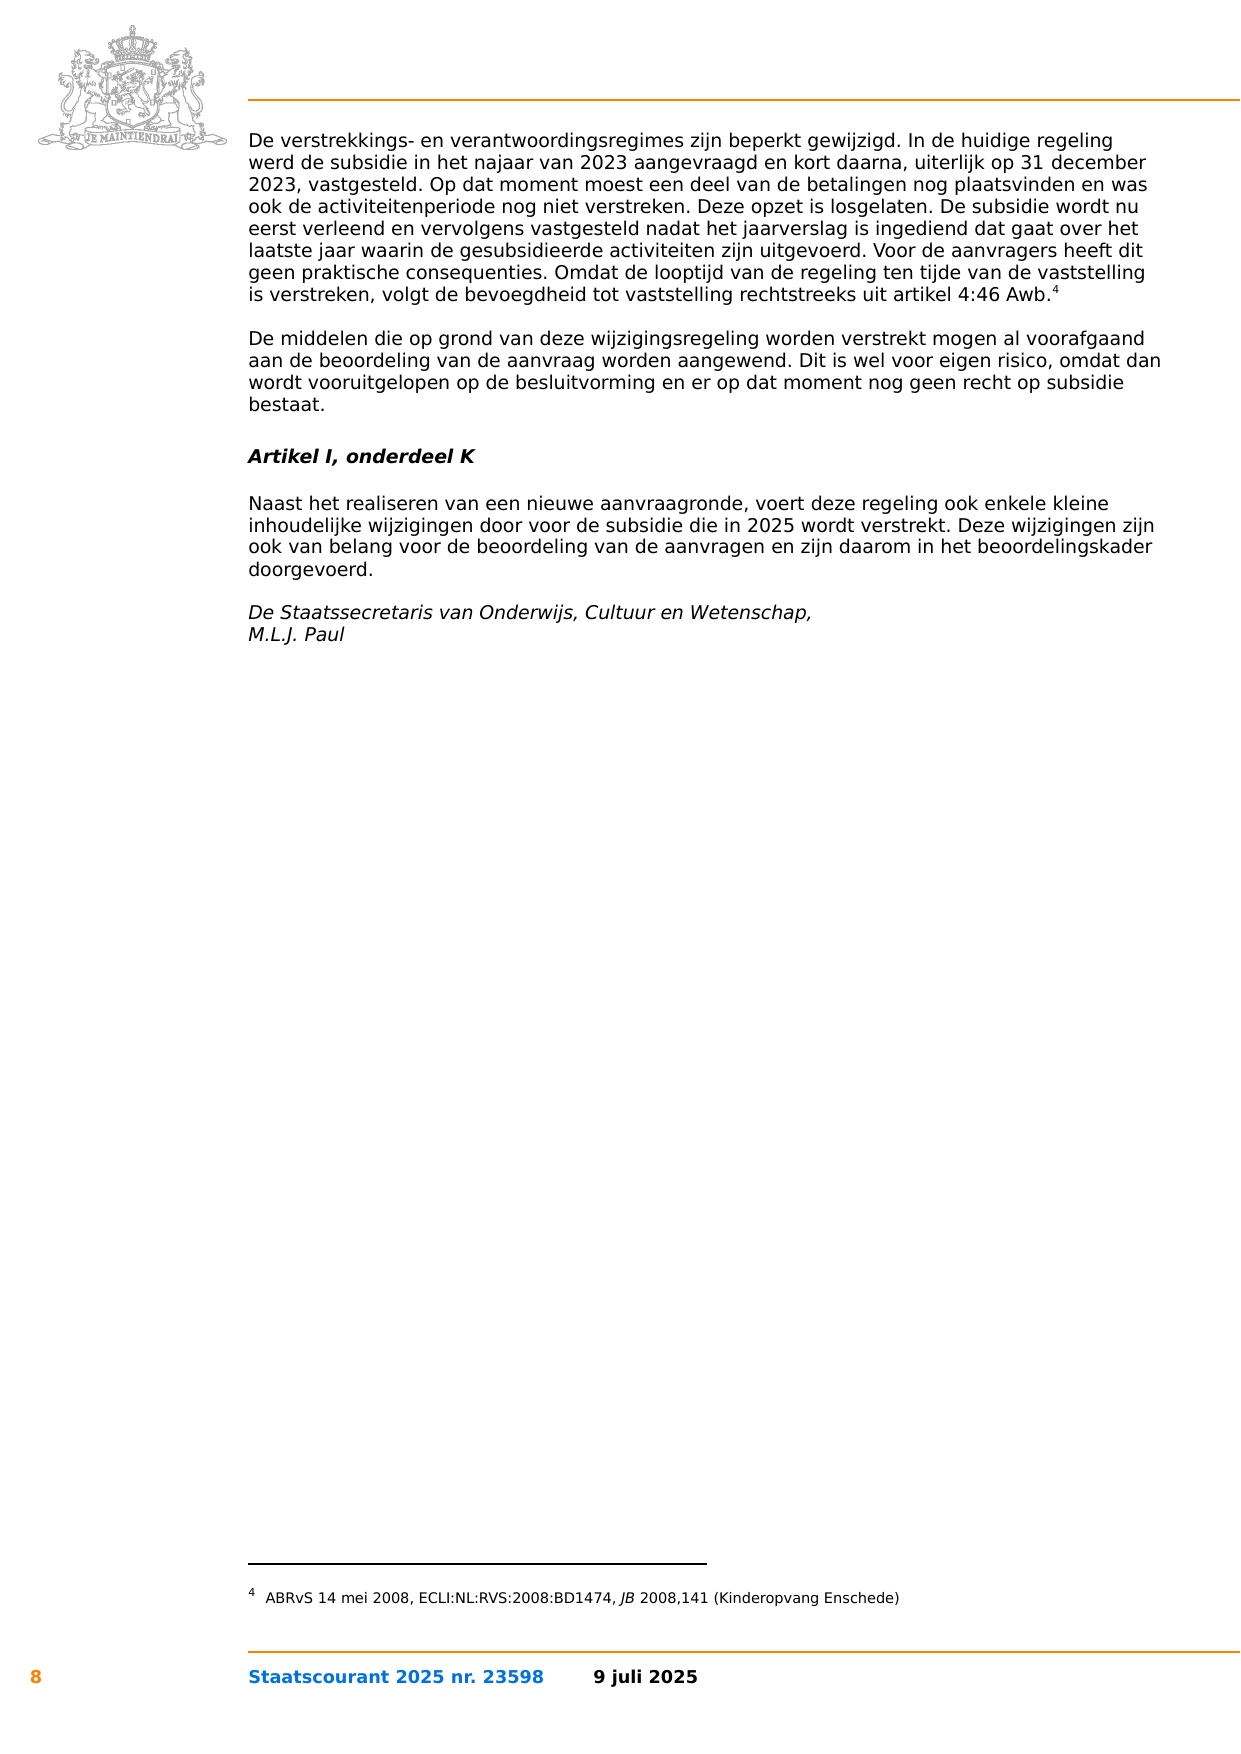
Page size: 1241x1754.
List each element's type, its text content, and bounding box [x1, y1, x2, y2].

text ABRvS 14 mei 2008, ECLI:NL:RVS:2008:BD1474, JB 2008,141 (Kinderopvang Enschede) [248, 1586, 1163, 1608]
text Naast het realiseren van een nieuwe aanvraagronde, voert deze regeling ook enkele kleine inhoudelijke wijzigingen door voor de subsidie die in 2025 wordt verstrekt. Deze wijzigingen zijn ook van belang voor de beoordeling van de aanvragen en zijn daarom in het beoordelingskader doorgevoerd. [248, 492, 1163, 580]
subtitle Artikel I, onderdeel K [248, 446, 1163, 467]
text De middelen die op grond van deze wijzigingsregeling worden verstrekt mogen al voorafgaand aan de beoordeling van de aanvraag worden aangewend. Dit is wel voor eigen risico, omdat dan wordt vooruitgelopen op de besluitvorming en er op dat moment nog geen recht op subsidie bestaat. [248, 328, 1163, 416]
text De Staatssecretaris van Onderwijs, Cultuur en Wetenschap, M.L.J. Paul [248, 602, 1163, 646]
text De verstrekkings- en verantwoordingsregimes zijn beperkt gewijzigd. In de huidige regeling werd de subsidie in het najaar van 2023 aangevraagd en kort daarna, uiterlijk op 31 december 2023, vastgesteld. Op dat moment moest een deel van de betalingen nog plaatsvinden en was ook de activiteitenperiode nog niet verstreken. Deze opzet is losgelaten. De subsidie wordt nu eerst verleend en vervolgens vastgesteld nadat het jaarverslag is ingediend dat gaat over het laatste jaar waarin de gesubsidieerde activiteiten zijn uitgevoerd. Voor de aanvragers heeft dit geen praktische consequenties. Omdat de looptijd van de regeling ten tijde van de vaststelling is verstreken, volgt de bevoegdheid tot vaststelling rechtstreeks uit artikel 4:46 Awb. [248, 130, 1163, 306]
picture [38, 25, 227, 150]
